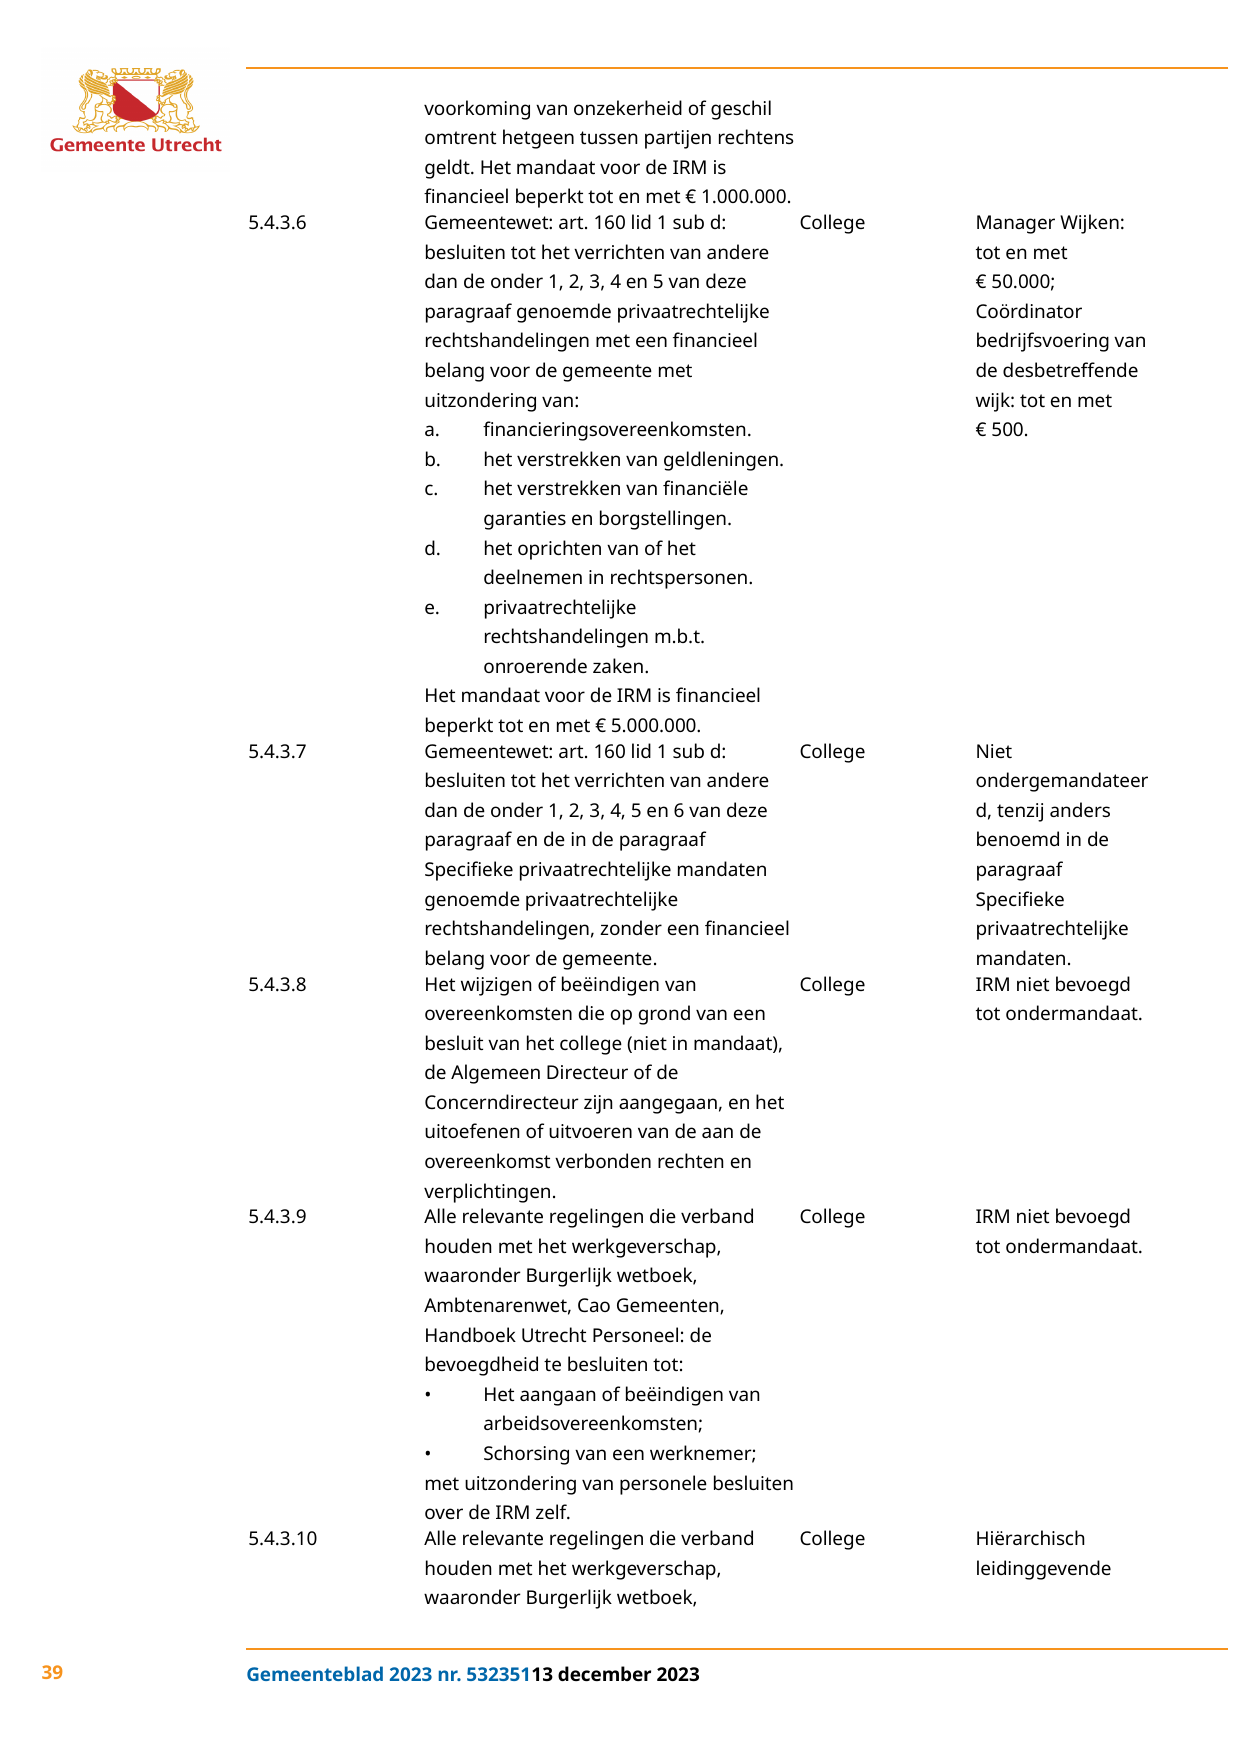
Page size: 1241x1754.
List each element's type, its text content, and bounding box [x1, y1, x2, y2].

table_cell Manager Wijken: tot en met € 50.000; Coördinator bedrijfsvoering van de desbetreffende wijk: tot en met € 500. [975, 209, 1152, 738]
table_cell Het wijzigen of beëindigen van overeenkomsten die op grond van een besluit van het college (niet in mandaat), de Algemeen Directeur of de Concerndirecteur zijn aangegaan, en het uitoefenen of uitvoeren van de aan de overeenkomst verbonden rechten en verplichtingen. [424, 971, 799, 1203]
table_cell Gemeentewet: art. 160 lid 1 sub d: besluiten tot het verrichten van andere dan de onder 1, 2, 3, 4 en 5 van deze paragraaf genoemde privaatrechtelijke rechtshandelingen met een financieel belang voor de gemeente met uitzondering van: financieringsovereenkomsten. het verstrekken van geldleningen. het verstrekken van financiële garanties en borgstellingen. het oprichten van of het deelnemen in rechtspersonen. privaatrechtelijke rechtshandelingen m.b.t. onroerende zaken. Het mandaat voor de IRM is financieel beperkt tot en met € 5.000.000. [424, 209, 799, 738]
table_cell Alle relevante regelingen die verband houden met het werkgeverschap, waaronder Burgerlijk wetboek, Ambtenarenwet, Cao Gemeenten, Handboek Utrecht Personeel: de bevoegdheid te besluiten tot: Het aangaan of beëindigen van arbeidsovereenkomsten; Schorsing van een werknemer; met uitzondering van personele besluiten over de IRM zelf. [424, 1204, 799, 1525]
picture [41, 47, 231, 172]
table_cell 5.4.3.10 [248, 1525, 424, 1610]
table_cell Niet ondergemandateerd, tenzij anders benoemd in de paragraaf Specifieke privaatrechtelijke mandaten. [975, 738, 1152, 971]
table_cell 5.4.3.6 [248, 209, 424, 738]
table_cell College [799, 738, 975, 971]
table_cell Alle relevante regelingen die verband houden met het werkgeverschap, waaronder Burgerlijk wetboek, [424, 1525, 799, 1610]
table_cell [975, 95, 1152, 209]
table_cell College [799, 1204, 975, 1525]
table_cell [248, 95, 424, 209]
table_cell College [799, 971, 975, 1203]
table_cell 5.4.3.7 [248, 738, 424, 971]
table_cell voorkoming van onzekerheid of geschil omtrent hetgeen tussen partijen rechtens geldt. Het mandaat voor de IRM is financieel beperkt tot en met € 1.000.000. [424, 95, 799, 209]
table_cell Gemeentewet: art. 160 lid 1 sub d: besluiten tot het verrichten van andere dan de onder 1, 2, 3, 4, 5 en 6 van deze paragraaf en de in de paragraaf Specifieke privaatrechtelijke mandaten genoemde privaatrechtelijke rechtshandelingen, zonder een financieel belang voor de gemeente. [424, 738, 799, 971]
table_cell 5.4.3.9 [248, 1204, 424, 1525]
table_cell College [799, 1525, 975, 1610]
table_cell College [799, 209, 975, 738]
table_cell [799, 95, 975, 209]
table_cell Hiërarchisch leidinggevende [975, 1525, 1152, 1610]
table_cell IRM niet bevoegd tot ondermandaat. [975, 1204, 1152, 1525]
table_cell IRM niet bevoegd tot ondermandaat. [975, 971, 1152, 1203]
table_cell 5.4.3.8 [248, 971, 424, 1203]
